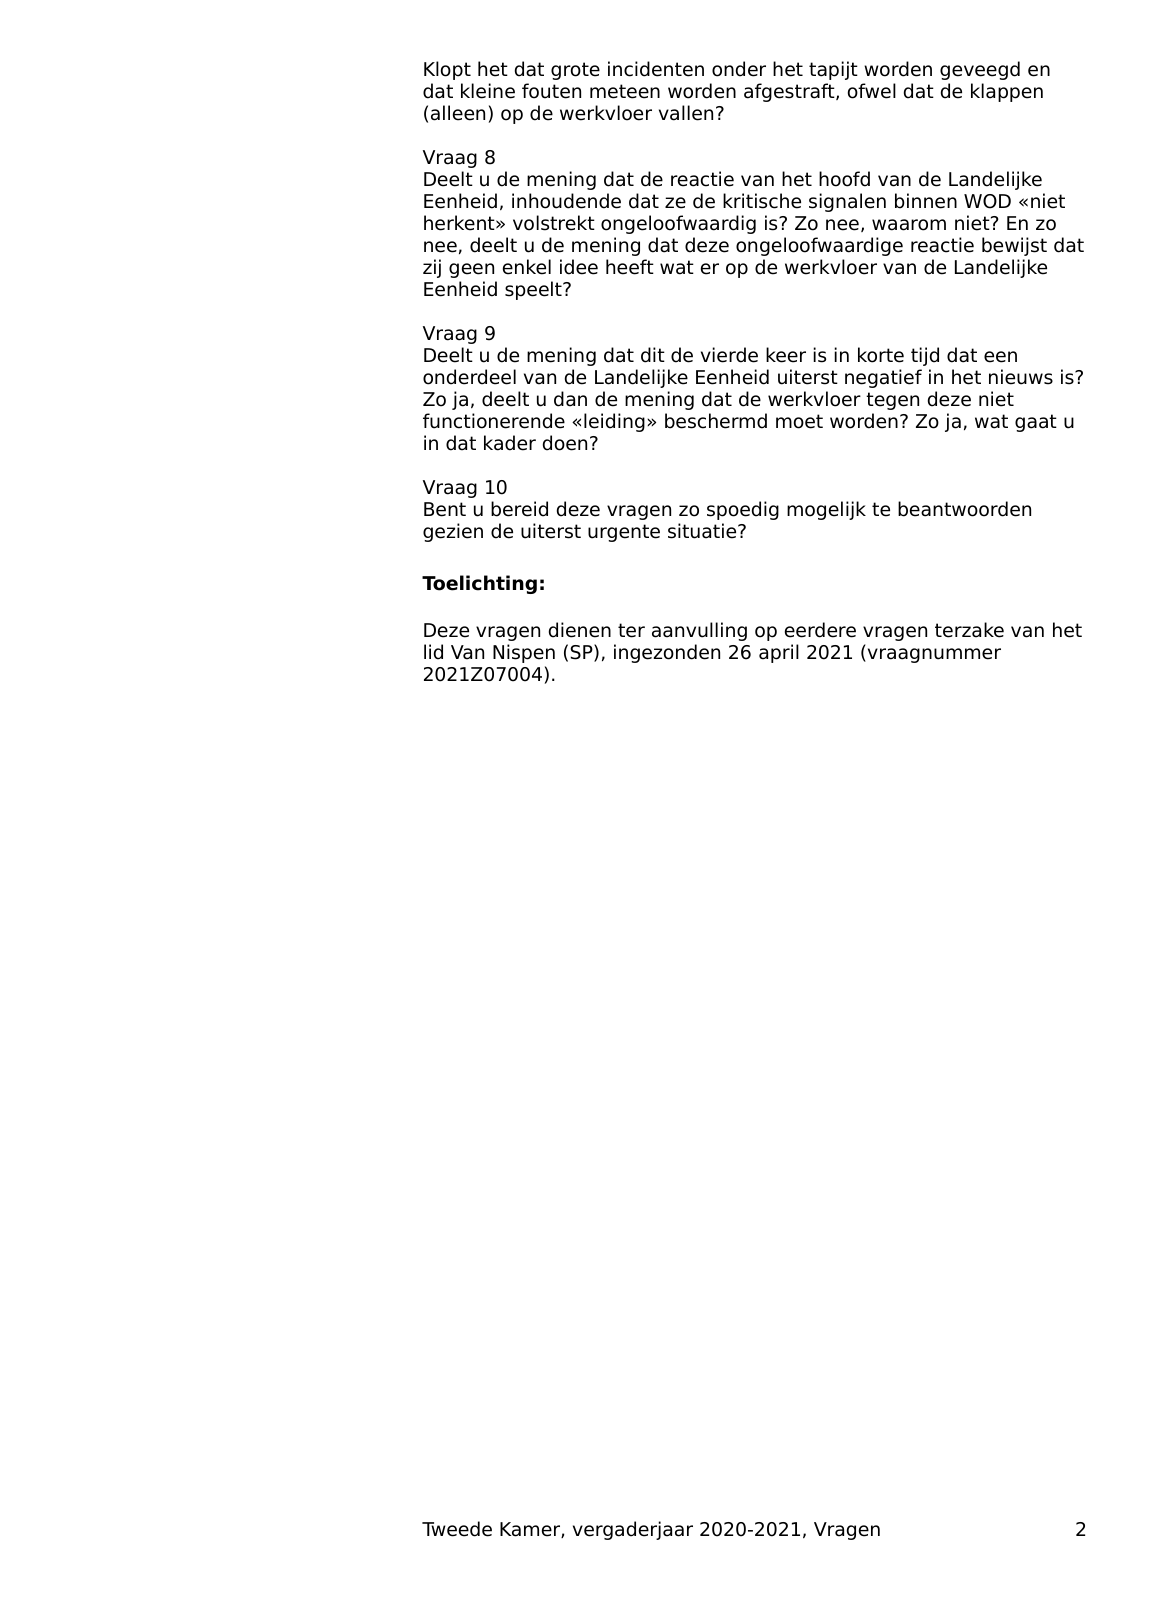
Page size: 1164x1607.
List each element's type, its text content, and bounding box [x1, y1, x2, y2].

text Vraag 8 [422, 147, 1087, 169]
text Deelt u de mening dat dit de vierde keer is in korte tijd dat een onderdeel van de Landelijke Eenheid uiterst negatief in het nieuws is? Zo ja, deelt u dan de mening dat de werkvloer tegen deze niet functionerende «leiding» beschermd moet worden? Zo ja, wat gaat u in dat kader doen? [422, 345, 1087, 455]
subtitle Toelichting: [422, 573, 1087, 595]
text Deze vragen dienen ter aanvulling op eerdere vragen terzake van het lid Van Nispen (SP), ingezonden 26 april 2021 (vraagnummer 2021Z07004). [422, 620, 1087, 686]
text Vraag 9 [422, 323, 1087, 345]
text Deelt u de mening dat de reactie van het hoofd van de Landelijke Eenheid, inhoudende dat ze de kritische signalen binnen WOD «niet herkent» volstrekt ongeloofwaardig is? Zo nee, waarom niet? En zo nee, deelt u de mening dat deze ongeloofwaardige reactie bewijst dat zij geen enkel idee heeft wat er op de werkvloer van de Landelijke Eenheid speelt? [422, 169, 1087, 301]
text Vraag 10 [422, 477, 1087, 499]
text Bent u bereid deze vragen zo spoedig mogelijk te beantwoorden gezien de uiterst urgente situatie? [422, 499, 1087, 543]
text Klopt het dat grote incidenten onder het tapijt worden geveegd en dat kleine fouten meteen worden afgestraft, ofwel dat de klappen (alleen) op de werkvloer vallen? [422, 59, 1087, 125]
